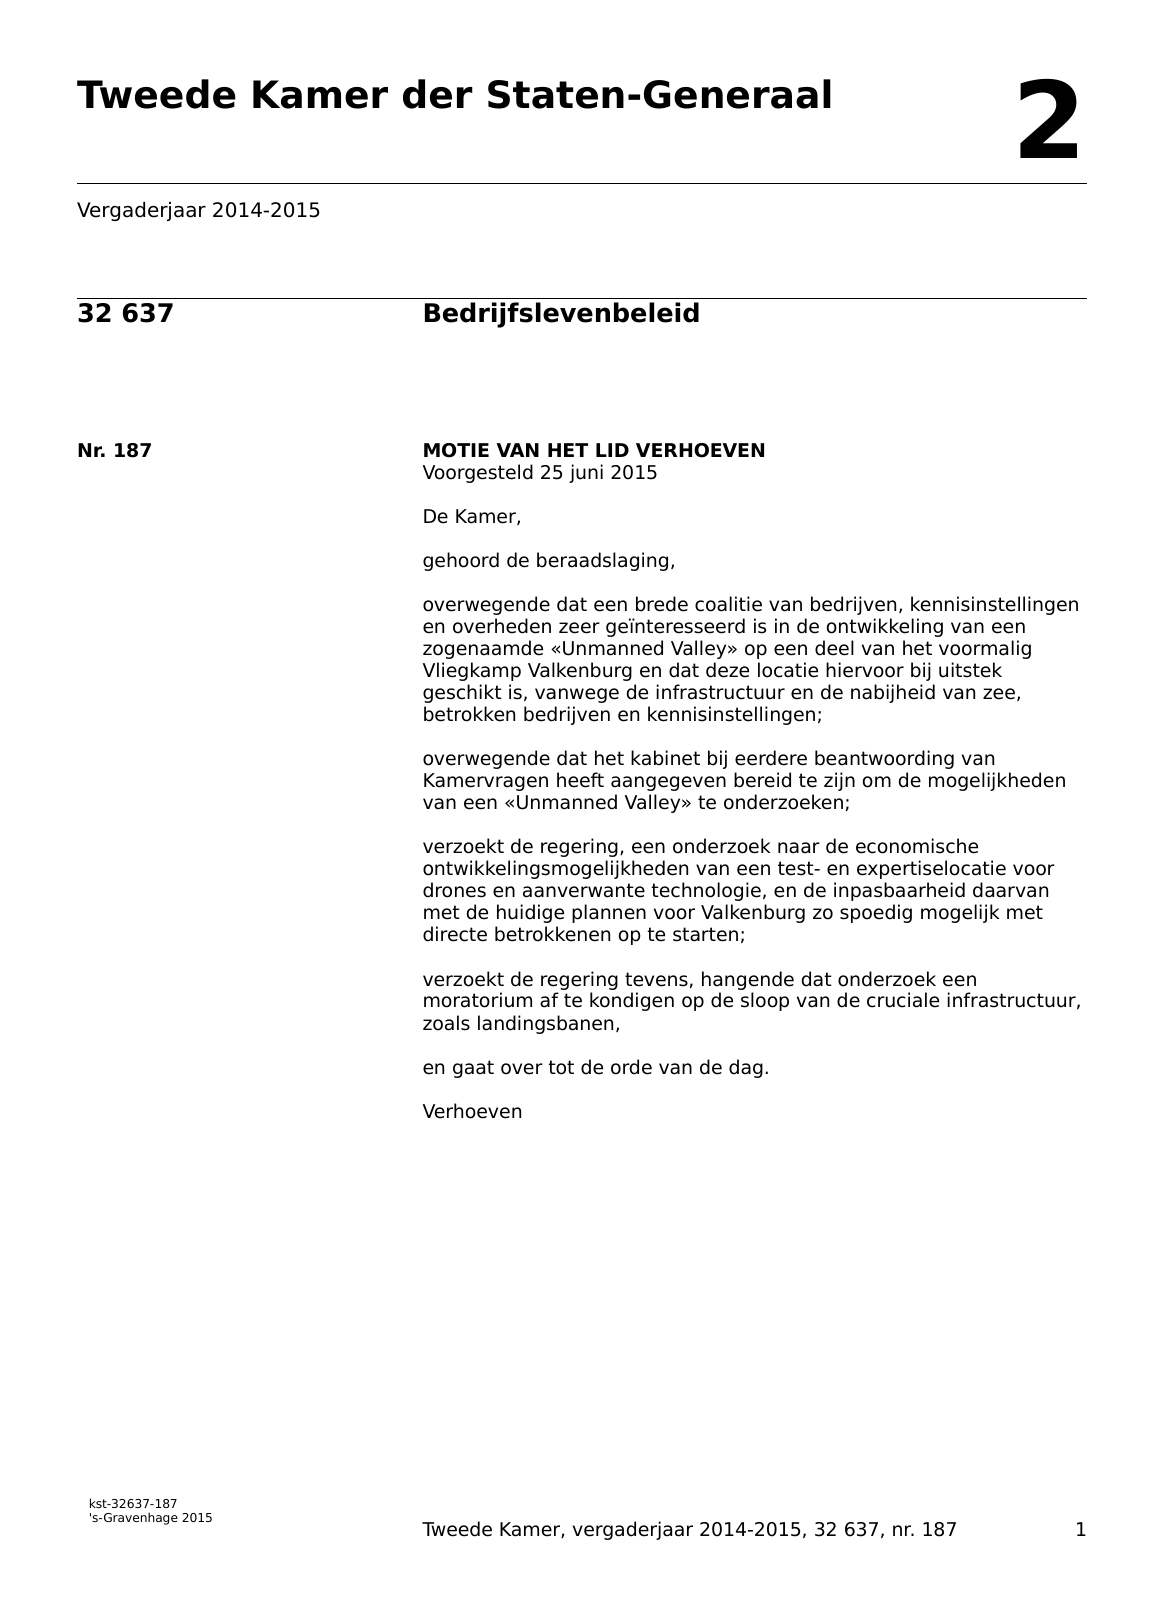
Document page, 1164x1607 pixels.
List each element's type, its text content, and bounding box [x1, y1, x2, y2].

text overwegende dat het kabinet bij eerdere beantwoording van Kamervragen heeft aangegeven bereid te zijn om de mogelijkheden van een «Unmanned Valley» te onderzoeken; [422, 748, 1087, 814]
text 's-Gravenhage 2015 [88, 1511, 323, 1525]
text en gaat over tot de orde van de dag. [422, 1057, 1087, 1078]
text verzoekt de regering, een onderzoek naar de economische ontwikkelingsmogelijkheden van een test- en expertiselocatie voor drones en aanverwante technologie, en de inpasbaarheid daarvan met de huidige plannen voor Valkenburg zo spoedig mogelijk met directe betrokkenen op te starten; [422, 836, 1087, 946]
text De Kamer, [422, 506, 1087, 528]
subtitle Nr. 187 MOTIE VAN HET LID VERHOEVEN [77, 440, 1087, 462]
subtitle 32 637 Bedrijfslevenbeleid [77, 299, 1087, 329]
text Verhoeven [422, 1101, 1087, 1123]
text gehoord de beraadslaging, [422, 550, 1087, 572]
table_cell Vergaderjaar 2014-2015 [77, 184, 1087, 298]
text verzoekt de regering tevens, hangende dat onderzoek een moratorium af te kondigen op de sloop van de cruciale infrastructuur, zoals landingsbanen, [422, 968, 1087, 1034]
table_header Tweede Kamer der Staten-Generaal [77, 59, 886, 183]
text Voorgesteld 25 juni 2015 [422, 462, 1087, 484]
table_header 2 [886, 59, 1087, 183]
text overwegende dat een brede coalitie van bedrijven, kennisinstellingen en overheden zeer geïnteresseerd is in de ontwikkeling van een zogenaamde «Unmanned Valley» op een deel van het voormalig Vliegkamp Valkenburg en dat deze locatie hiervoor bij uitstek geschikt is, vanwege de infrastructuur en de nabijheid van zee, betrokken bedrijven en kennisinstellingen; [422, 594, 1087, 726]
text kst-32637-187 [88, 1497, 323, 1511]
